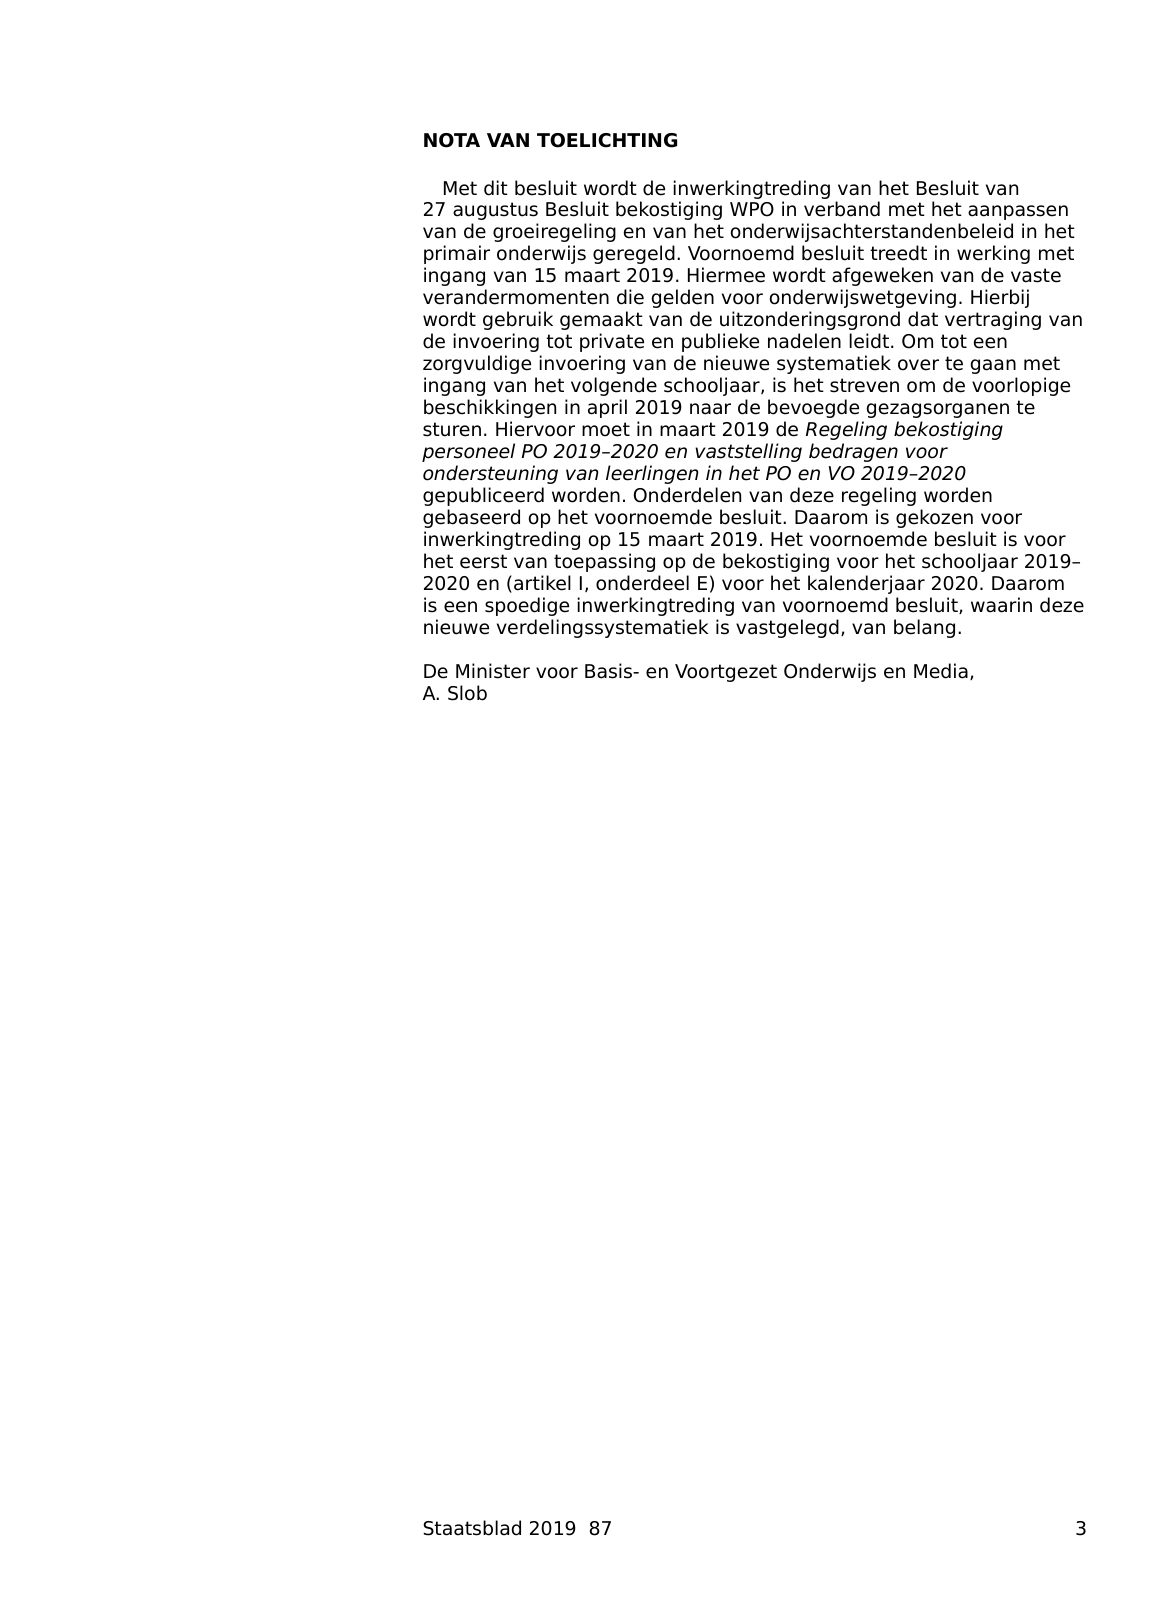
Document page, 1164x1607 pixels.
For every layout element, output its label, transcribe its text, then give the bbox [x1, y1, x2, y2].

text De Minister voor Basis- en Voortgezet Onderwijs en Media, A. Slob [422, 661, 1087, 705]
subtitle NOTA VAN TOELICHTING [422, 130, 1087, 152]
text Met dit besluit wordt de inwerkingtreding van het Besluit van 27 augustus Besluit bekostiging WPO in verband met het aanpassen van de groeiregeling en van het onderwijsachterstandenbeleid in het primair onderwijs geregeld. Voornoemd besluit treedt in werking met ingang van 15 maart 2019. Hiermee wordt afgeweken van de vaste verandermomenten die gelden voor onderwijswetgeving. Hierbij wordt gebruik gemaakt van de uitzonderingsgrond dat vertraging van de invoering tot private en publieke nadelen leidt. Om tot een zorgvuldige invoering van de nieuwe systematiek over te gaan met ingang van het volgende schooljaar, is het streven om de voorlopige beschikkingen in april 2019 naar de bevoegde gezagsorganen te sturen. Hiervoor moet in maart 2019 de Regeling bekostiging personeel PO 2019–2020 en vaststelling bedragen voor ondersteuning van leerlingen in het PO en VO 2019–2020 gepubliceerd worden. Onderdelen van deze regeling worden gebaseerd op het voornoemde besluit. Daarom is gekozen voor inwerkingtreding op 15 maart 2019. Het voornoemde besluit is voor het eerst van toepassing op de bekostiging voor het schooljaar 2019–2020 en (artikel I, onderdeel E) voor het kalenderjaar 2020. Daarom is een spoedige inwerkingtreding van voornoemd besluit, waarin deze nieuwe verdelingssystematiek is vastgelegd, van belang. [422, 177, 1087, 639]
